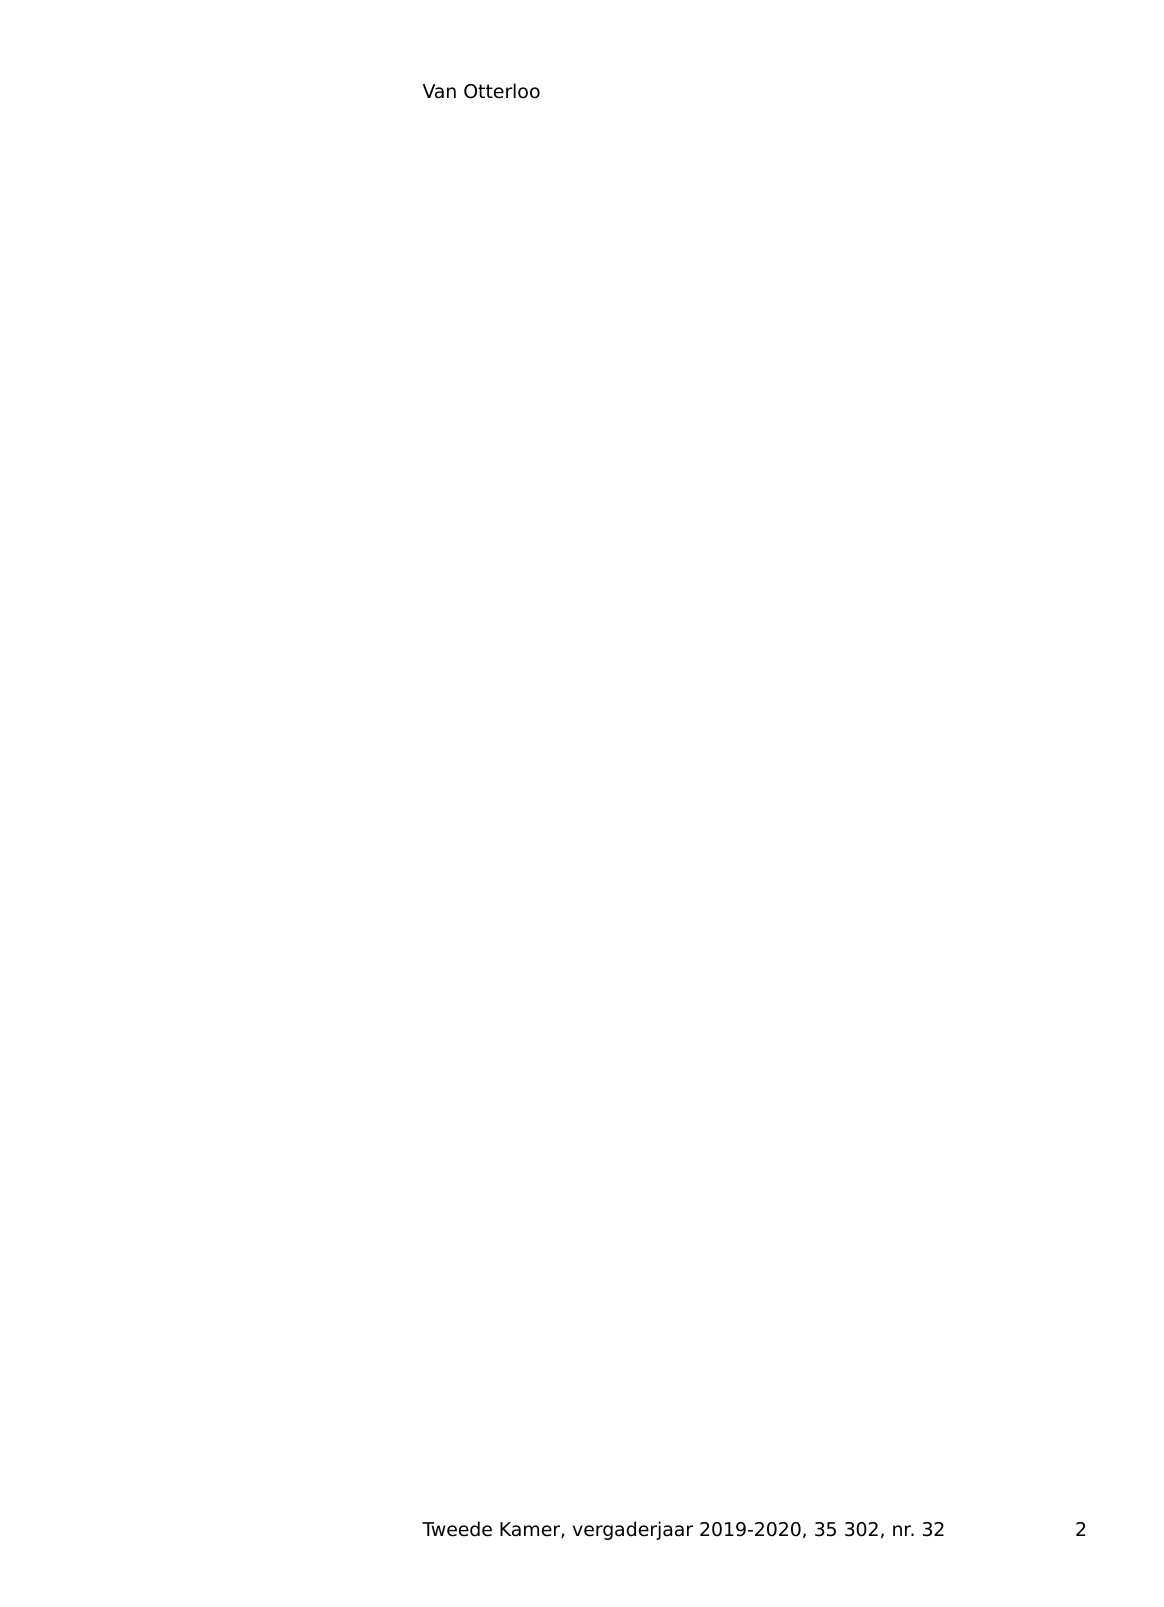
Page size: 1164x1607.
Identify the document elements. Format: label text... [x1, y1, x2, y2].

text Van Otterloo [422, 59, 1087, 103]
